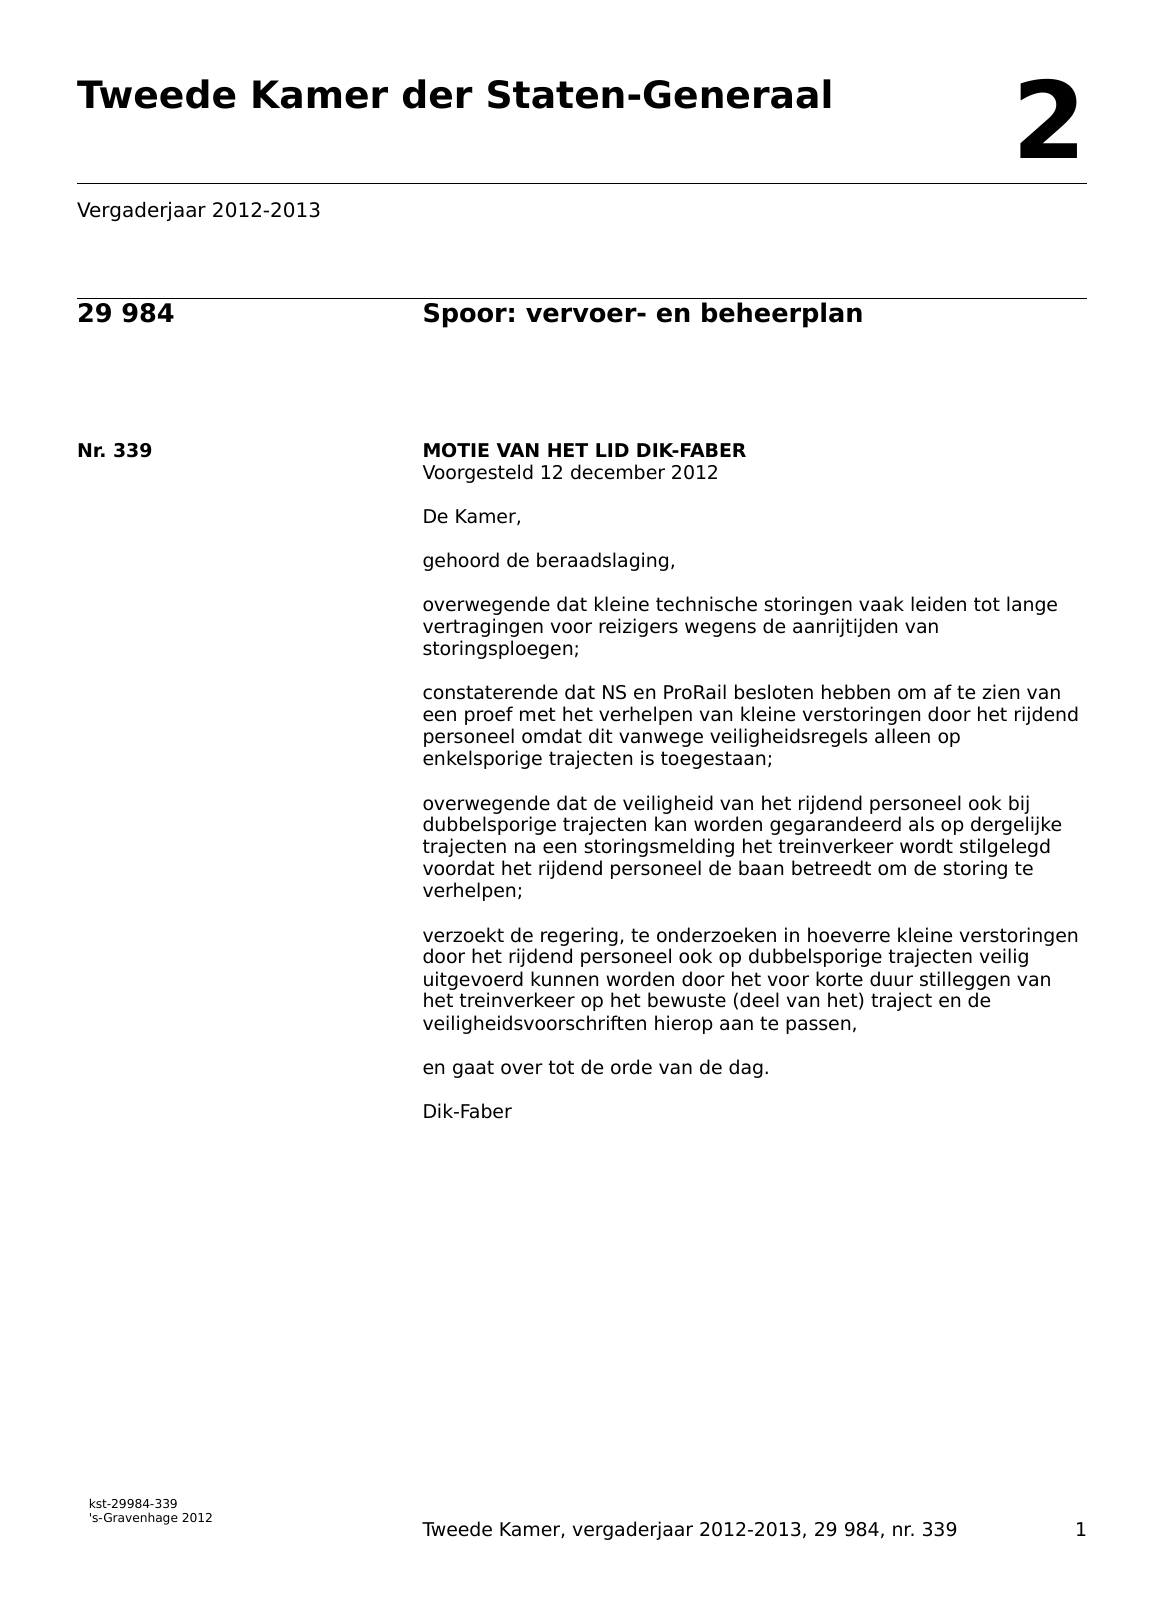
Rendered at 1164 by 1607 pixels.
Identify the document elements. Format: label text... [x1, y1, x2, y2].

table_header Tweede Kamer der Staten-Generaal [77, 59, 886, 183]
table_cell Vergaderjaar 2012-2013 [77, 184, 1087, 298]
text Dik-Faber [422, 1101, 1087, 1123]
text Voorgesteld 12 december 2012 [422, 462, 1087, 484]
text overwegende dat kleine technische storingen vaak leiden tot lange vertragingen voor reizigers wegens de aanrijtijden van storingsploegen; [422, 594, 1087, 660]
text en gaat over tot de orde van de dag. [422, 1057, 1087, 1078]
text De Kamer, [422, 506, 1087, 528]
text kst-29984-339 [88, 1497, 323, 1511]
text overwegende dat de veiligheid van het rijdend personeel ook bij dubbelsporige trajecten kan worden gegarandeerd als op dergelijke trajecten na een storingsmelding het treinverkeer wordt stilgelegd voordat het rijdend personeel de baan betreedt om de storing te verhelpen; [422, 792, 1087, 902]
subtitle Nr. 339 MOTIE VAN HET LID DIK-FABER [77, 440, 1087, 462]
subtitle 29 984 Spoor: vervoer- en beheerplan [77, 299, 1087, 329]
text gehoord de beraadslaging, [422, 550, 1087, 572]
text 's-Gravenhage 2012 [88, 1511, 323, 1525]
table_header 2 [886, 59, 1087, 183]
text constaterende dat NS en ProRail besloten hebben om af te zien van een proef met het verhelpen van kleine verstoringen door het rijdend personeel omdat dit vanwege veiligheidsregels alleen op enkelsporige trajecten is toegestaan; [422, 682, 1087, 770]
text verzoekt de regering, te onderzoeken in hoeverre kleine verstoringen door het rijdend personeel ook op dubbelsporige trajecten veilig uitgevoerd kunnen worden door het voor korte duur stilleggen van het treinverkeer op het bewuste (deel van het) traject en de veiligheidsvoorschriften hierop aan te passen, [422, 924, 1087, 1034]
